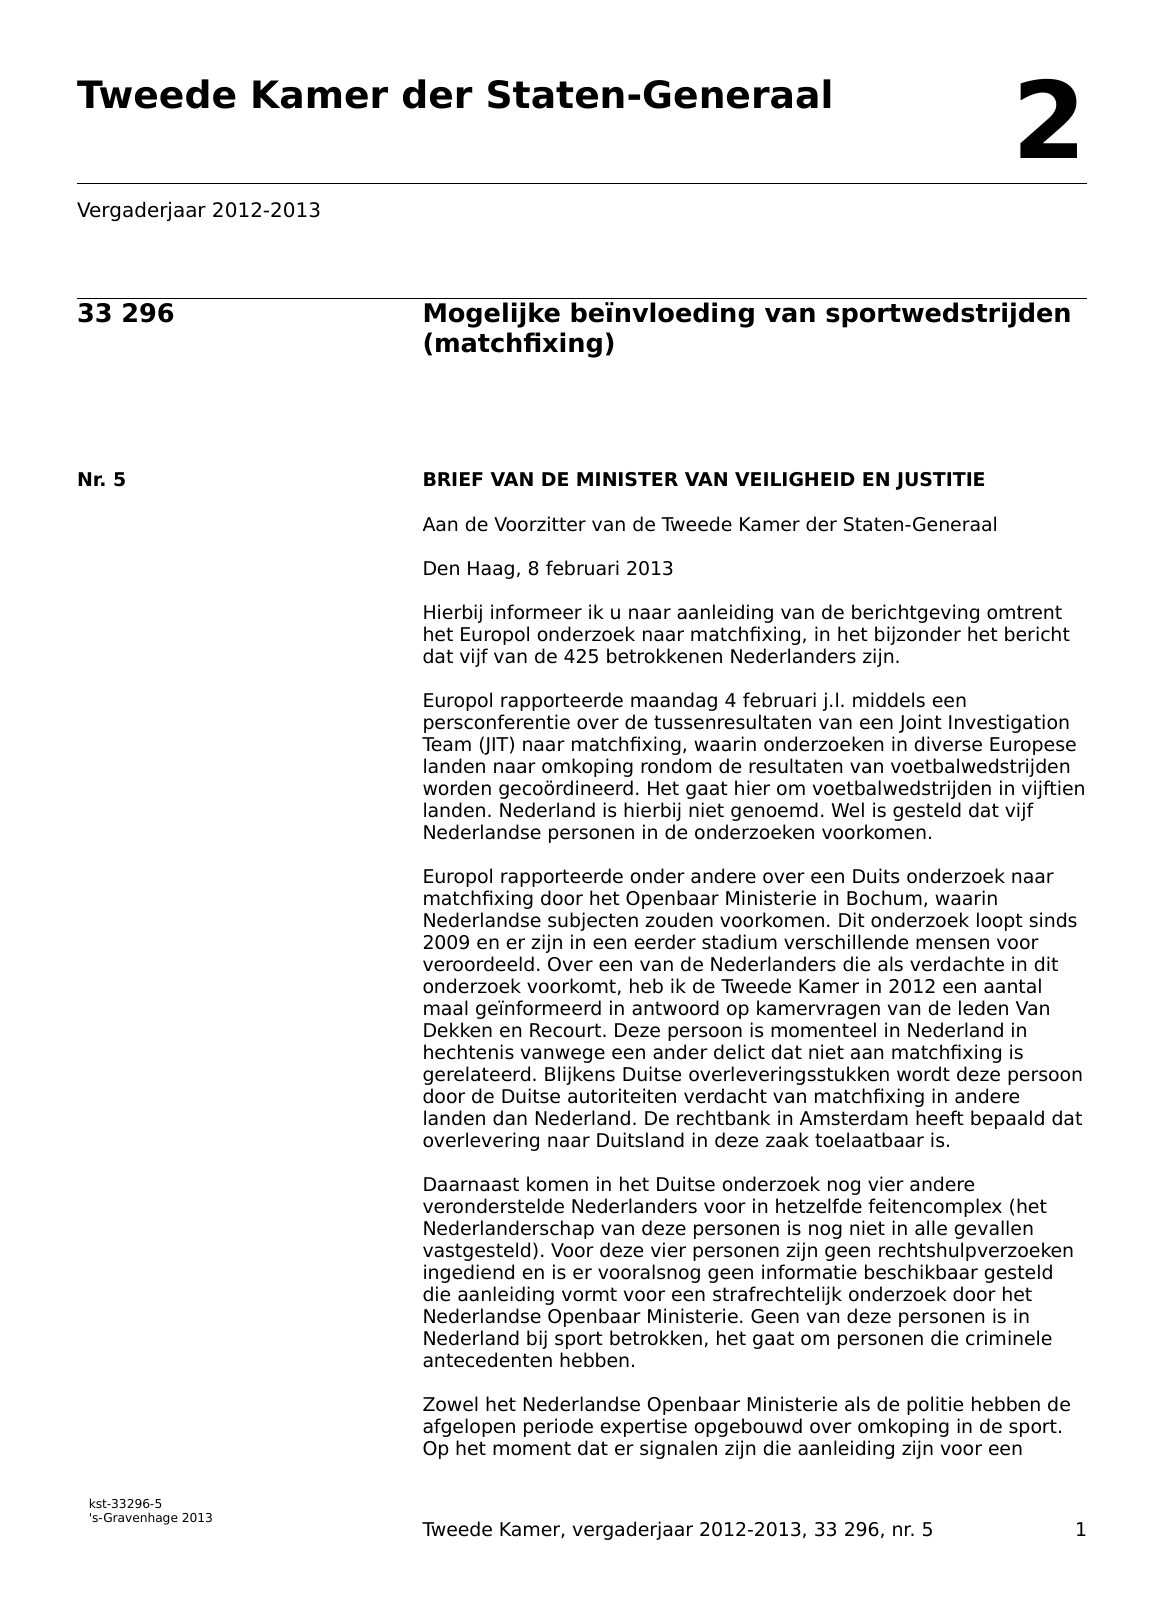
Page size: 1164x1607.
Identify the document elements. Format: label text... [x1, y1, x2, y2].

table_header Tweede Kamer der Staten-Generaal [77, 59, 886, 183]
subtitle Nr. 5 BRIEF VAN DE MINISTER VAN VEILIGHEID EN JUSTITIE [77, 469, 1087, 491]
table_cell Vergaderjaar 2012-2013 [77, 184, 1087, 298]
table_header 2 [886, 59, 1087, 183]
text 's-Gravenhage 2013 [88, 1511, 323, 1525]
text Aan de Voorzitter van de Tweede Kamer der Staten-Generaal [422, 513, 1087, 536]
text Europol rapporteerde maandag 4 februari j.l. middels een persconferentie over de tussenresultaten van een Joint Investigation Team (JIT) naar matchfixing, waarin onderzoeken in diverse Europese landen naar omkoping rondom de resultaten van voetbalwedstrijden worden gecoördineerd. Het gaat hier om voetbalwedstrijden in vijftien landen. Nederland is hierbij niet genoemd. Wel is gesteld dat vijf Nederlandse personen in de onderzoeken voorkomen. [422, 690, 1087, 844]
text Hierbij informeer ik u naar aanleiding van de berichtgeving omtrent het Europol onderzoek naar matchfixing, in het bijzonder het bericht dat vijf van de 425 betrokkenen Nederlanders zijn. [422, 602, 1087, 668]
text kst-33296-5 [88, 1497, 323, 1511]
subtitle 33 296 Mogelijke beïnvloeding van sportwedstrijden (matchfixing) [77, 299, 1087, 358]
text Zowel het Nederlandse Openbaar Ministerie als de politie hebben de afgelopen periode expertise opgebouwd over omkoping in de sport. Op het moment dat er signalen zijn die aanleiding zijn voor een [422, 1394, 1087, 1460]
text Daarnaast komen in het Duitse onderzoek nog vier andere veronderstelde Nederlanders voor in hetzelfde feitencomplex (het Nederlanderschap van deze personen is nog niet in alle gevallen vastgesteld). Voor deze vier personen zijn geen rechtshulpverzoeken ingediend en is er vooralsnog geen informatie beschikbaar gesteld die aanleiding vormt voor een strafrechtelijk onderzoek door het Nederlandse Openbaar Ministerie. Geen van deze personen is in Nederland bij sport betrokken, het gaat om personen die criminele antecedenten hebben. [422, 1174, 1087, 1372]
text Den Haag, 8 februari 2013 [422, 558, 1087, 580]
text Europol rapporteerde onder andere over een Duits onderzoek naar matchfixing door het Openbaar Ministerie in Bochum, waarin Nederlandse subjecten zouden voorkomen. Dit onderzoek loopt sinds 2009 en er zijn in een eerder stadium verschillende mensen voor veroordeeld. Over een van de Nederlanders die als verdachte in dit onderzoek voorkomt, heb ik de Tweede Kamer in 2012 een aantal maal geïnformeerd in antwoord op kamervragen van de leden Van Dekken en Recourt. Deze persoon is momenteel in Nederland in hechtenis vanwege een ander delict dat niet aan matchfixing is gerelateerd. Blijkens Duitse overleveringsstukken wordt deze persoon door de Duitse autoriteiten verdacht van matchfixing in andere landen dan Nederland. De rechtbank in Amsterdam heeft bepaald dat overlevering naar Duitsland in deze zaak toelaatbaar is. [422, 866, 1087, 1152]
